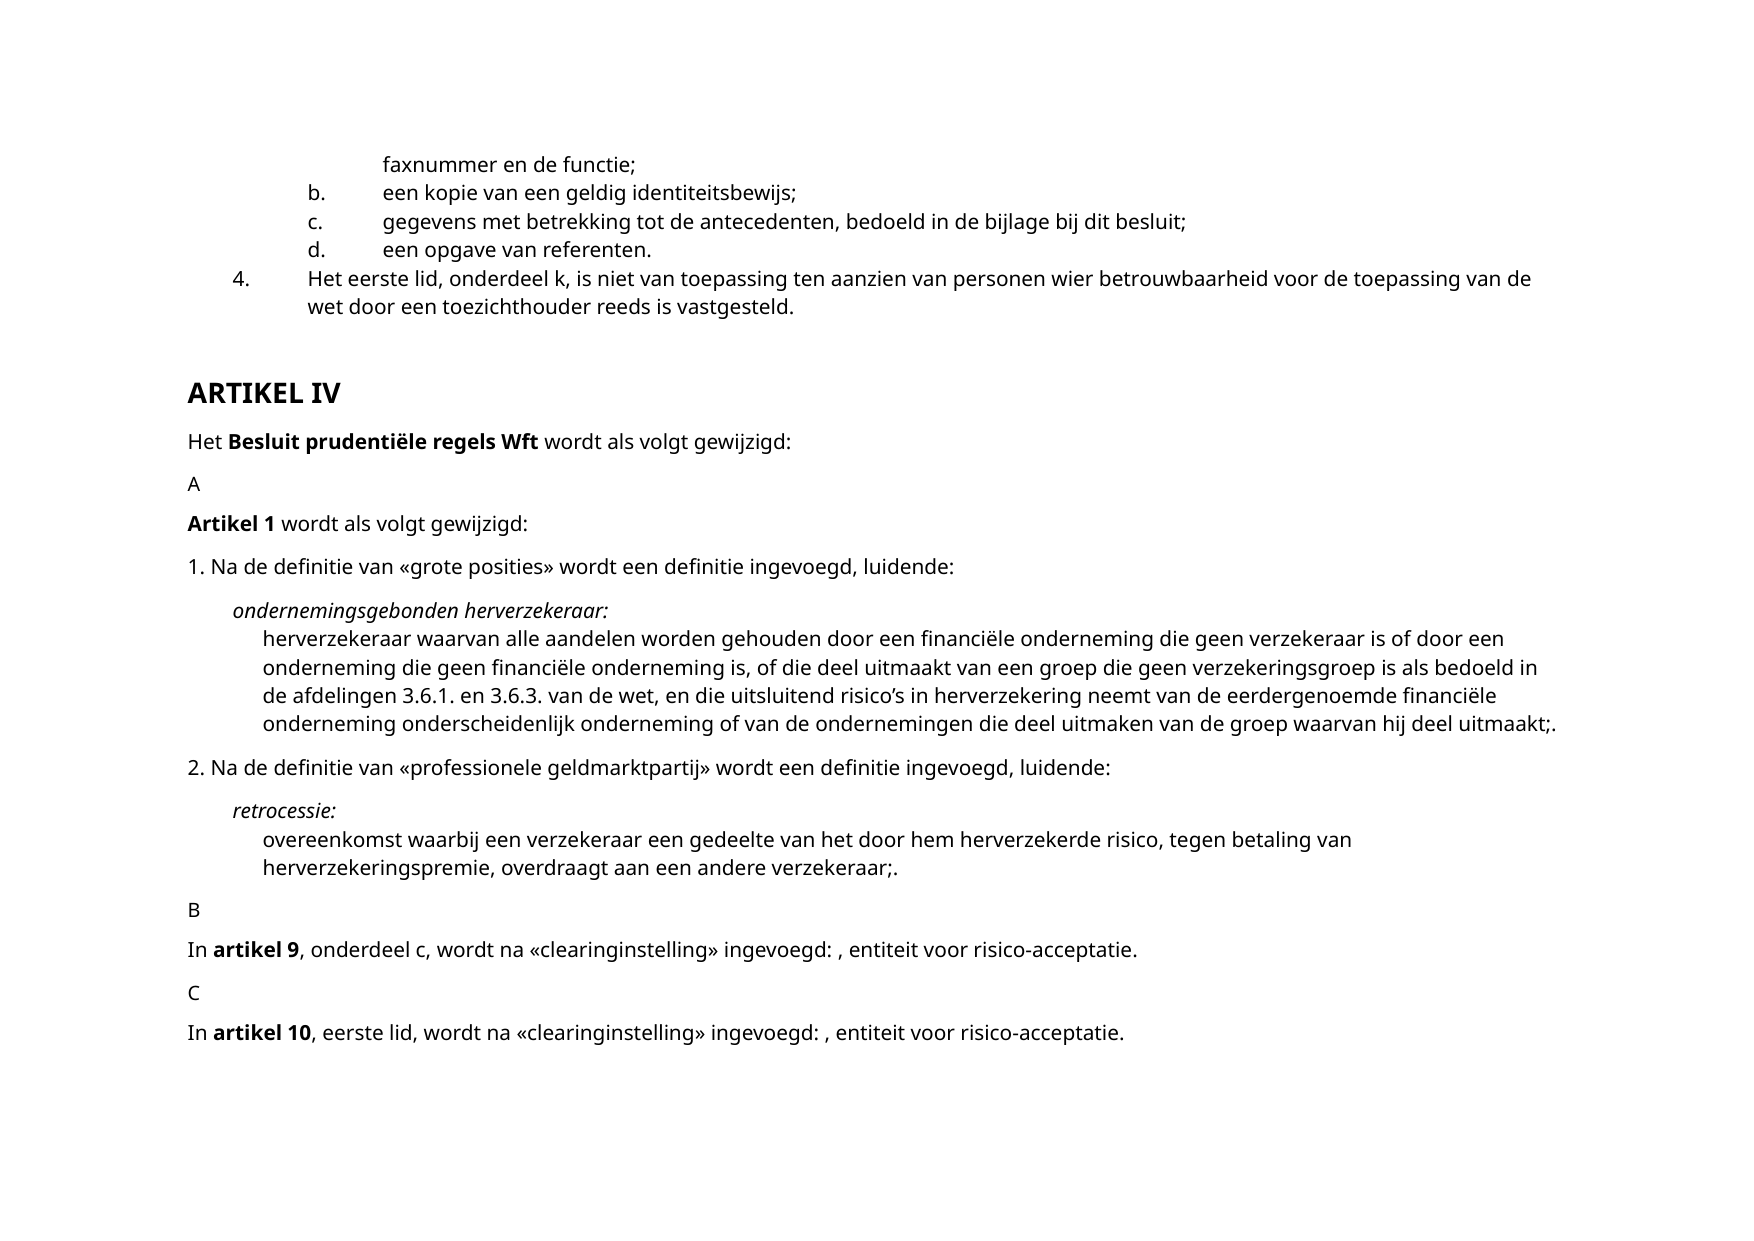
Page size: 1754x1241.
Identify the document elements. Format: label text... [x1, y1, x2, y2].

text Het Besluit prudentiële regels Wft wordt als volgt gewijzigd: [187, 427, 1566, 455]
list een kopie van een geldig identiteitsbewijs; [307, 178, 1566, 207]
text 1. Na de definitie van «grote posities» wordt een definitie ingevoegd, luidende: [187, 552, 1566, 581]
list een opgave van referenten. [307, 235, 1566, 264]
text C [187, 979, 1566, 1006]
list Het eerste lid, onderdeel k, is niet van toepassing ten aanzien van personen wier betrouwbaarheid voor de toepassing van de wet door een toezichthouder reeds is vastgesteld. [232, 264, 1566, 321]
text B [187, 897, 1566, 924]
text In artikel 10, eerste lid, wordt na «clearinginstelling» ingevoegd: , entiteit voor risico-acceptatie. [187, 1018, 1566, 1046]
list gegevens met betrekking tot de antecedenten, bedoeld in de bijlage bij dit besluit; [307, 207, 1566, 235]
text Artikel 1 wordt als volgt gewijzigd: [187, 509, 1566, 537]
text retrocessie: [232, 796, 1566, 825]
text A [187, 470, 1566, 497]
subtitle ARTIKEL IV [187, 373, 1566, 412]
text overeenkomst waarbij een verzekeraar een gedeelte van het door hem herverzekerde risico, tegen betaling van herverzekeringspremie, overdraagt aan een andere verzekeraar;. [262, 825, 1566, 882]
text herverzekeraar waarvan alle aandelen worden gehouden door een financiële onderneming die geen verzekeraar is of door een onderneming die geen financiële onderneming is, of die deel uitmaakt van een groep die geen verzekeringsgroep is als bedoeld in de afdelingen 3.6.1. en 3.6.3. van de wet, en die uitsluitend risico’s in herverzekering neemt van de eerdergenoemde financiële onderneming onderscheidenlijk onderneming of van de ondernemingen die deel uitmaken van de groep waarvan hij deel uitmaakt;. [262, 624, 1566, 738]
text 2. Na de definitie van «professionele geldmarktpartij» wordt een definitie ingevoegd, luidende: [187, 753, 1566, 781]
list faxnummer en de functie; [307, 150, 1566, 178]
text ondernemingsgebonden herverzekeraar: [232, 596, 1566, 624]
text In artikel 9, onderdeel c, wordt na «clearinginstelling» ingevoegd: , entiteit voor risico-acceptatie. [187, 936, 1566, 964]
